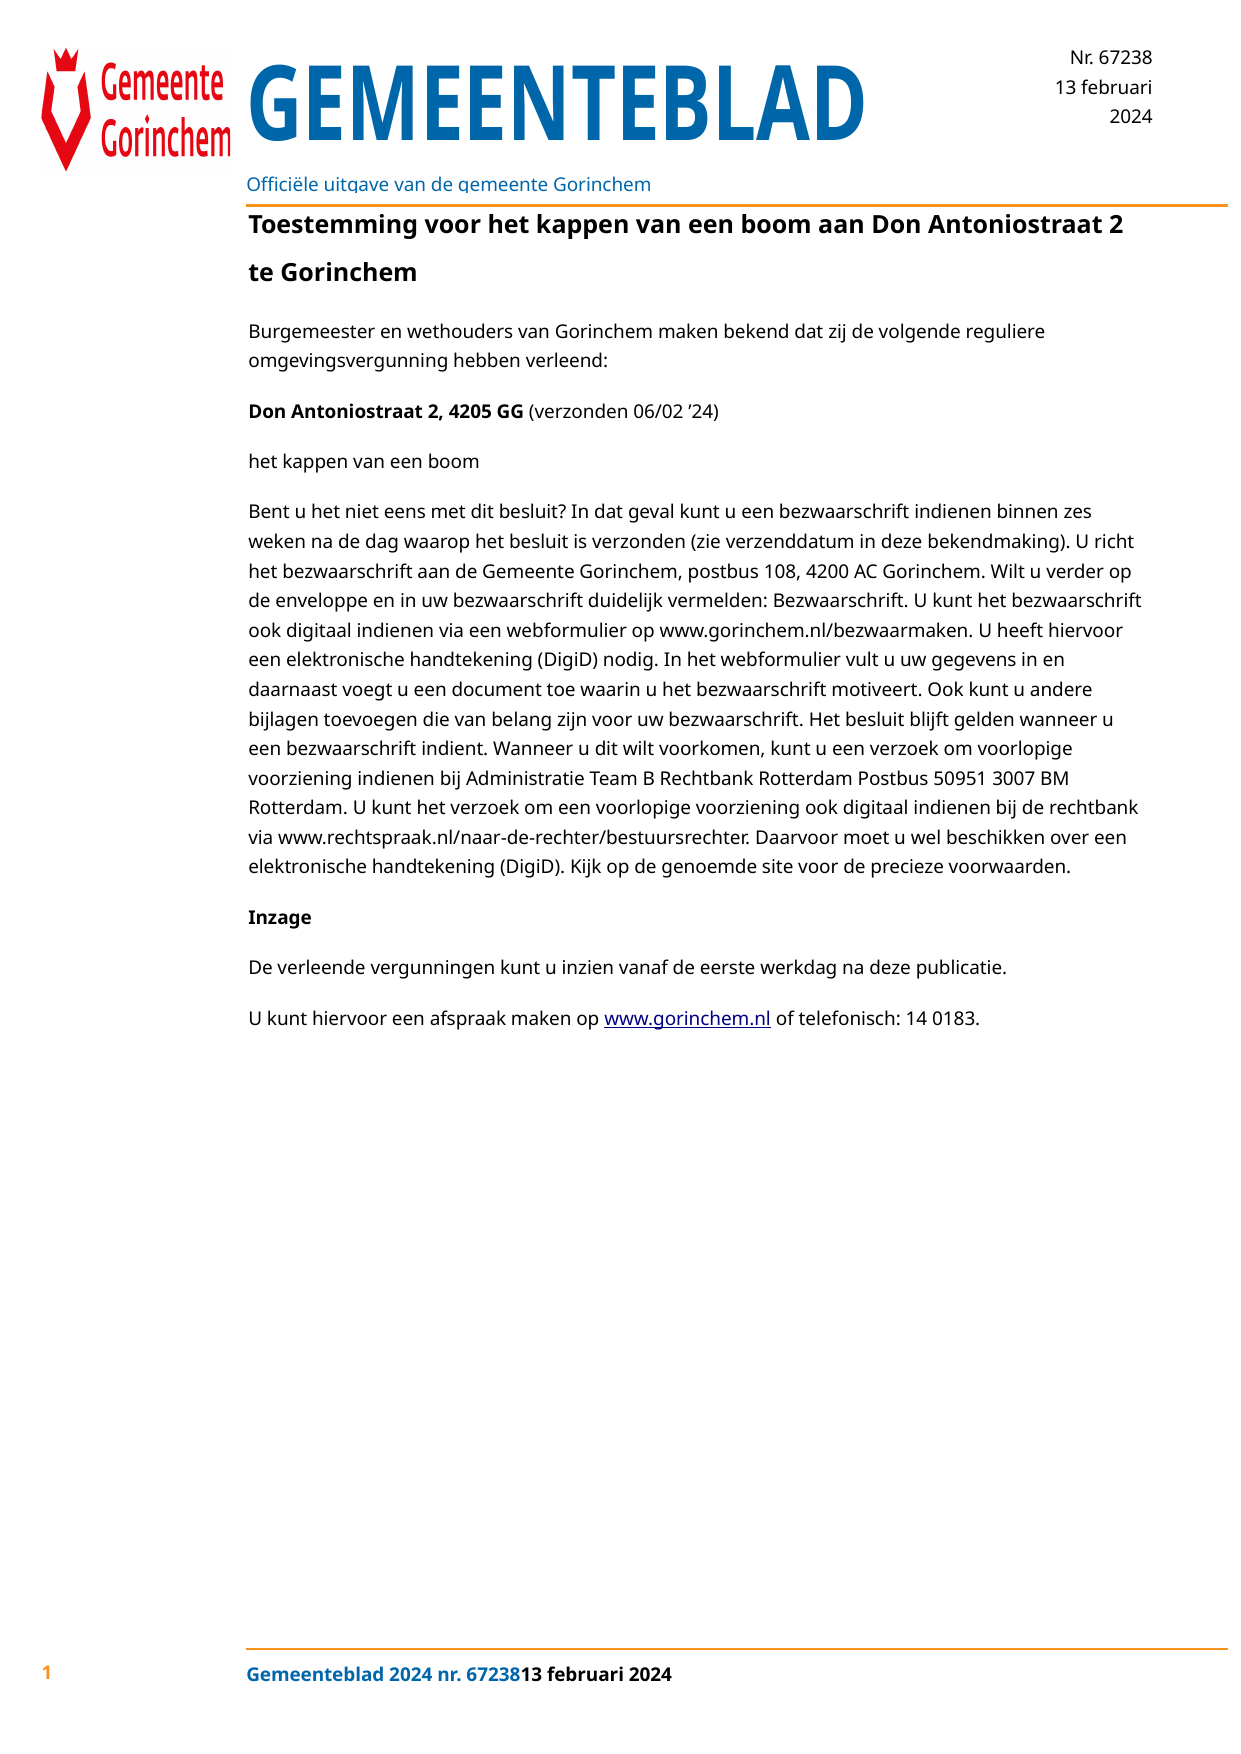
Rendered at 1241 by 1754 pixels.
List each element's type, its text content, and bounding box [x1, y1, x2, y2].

picture [41, 47, 231, 172]
text Burgemeester en wethouders van Gorinchem maken bekend dat zij de volgende reguliere omgevingsvergunning hebben verleend: [248, 318, 1152, 373]
text het kappen van een boom [248, 448, 1152, 474]
text Toestemming voor het kappen van een boom aan Don Antoniostraat 2 te Gorinchem [248, 207, 1152, 288]
text Bent u het niet eens met dit besluit? In dat geval kunt u een bezwaarschrift indienen binnen zes weken na de dag waarop het besluit is verzonden (zie verzenddatum in deze bekendmaking). U richt het bezwaarschrift aan de Gemeente Gorinchem, postbus 108, 4200 AC Gorinchem. Wilt u verder op de enveloppe en in uw bezwaarschrift duidelijk vermelden: Bezwaarschrift. U kunt het bezwaarschrift ook digitaal indienen via een webformulier op www.gorinchem.nl/bezwaarmaken. U heeft hiervoor een elektronische handtekening (DigiD) nodig. In het webformulier vult u uw gegevens in en daarnaast voegt u een document toe waarin u het bezwaarschrift motiveert. Ook kunt u andere bijlagen toevoegen die van belang zijn voor uw bezwaarschrift. Het besluit blijft gelden wanneer u een bezwaarschrift indient. Wanneer u dit wilt voorkomen, kunt u een verzoek om voorlopige voorziening indienen bij Administratie Team B Rechtbank Rotterdam Postbus 50951 3007 BM Rotterdam. U kunt het verzoek om een voorlopige voorziening ook digitaal indienen bij de rechtbank via www.rechtspraak.nl/naar-de-rechter/bestuursrechter. Daarvoor moet u wel beschikken over een elektronische handtekening (DigiD). Kijk op de genoemde site voor de precieze voorwaarden. [248, 499, 1152, 879]
text U kunt hiervoor een afspraak maken op www.gorinchem.nl of telefonisch: 14 0183. [248, 1005, 1152, 1031]
text Don Antoniostraat 2, 4205 GG (verzonden 06/02 ’24) [248, 398, 1152, 424]
text De verleende vergunningen kunt u inzien vanaf de eerste werkdag na deze publicatie. [248, 954, 1152, 980]
text Inzage [248, 904, 1152, 930]
